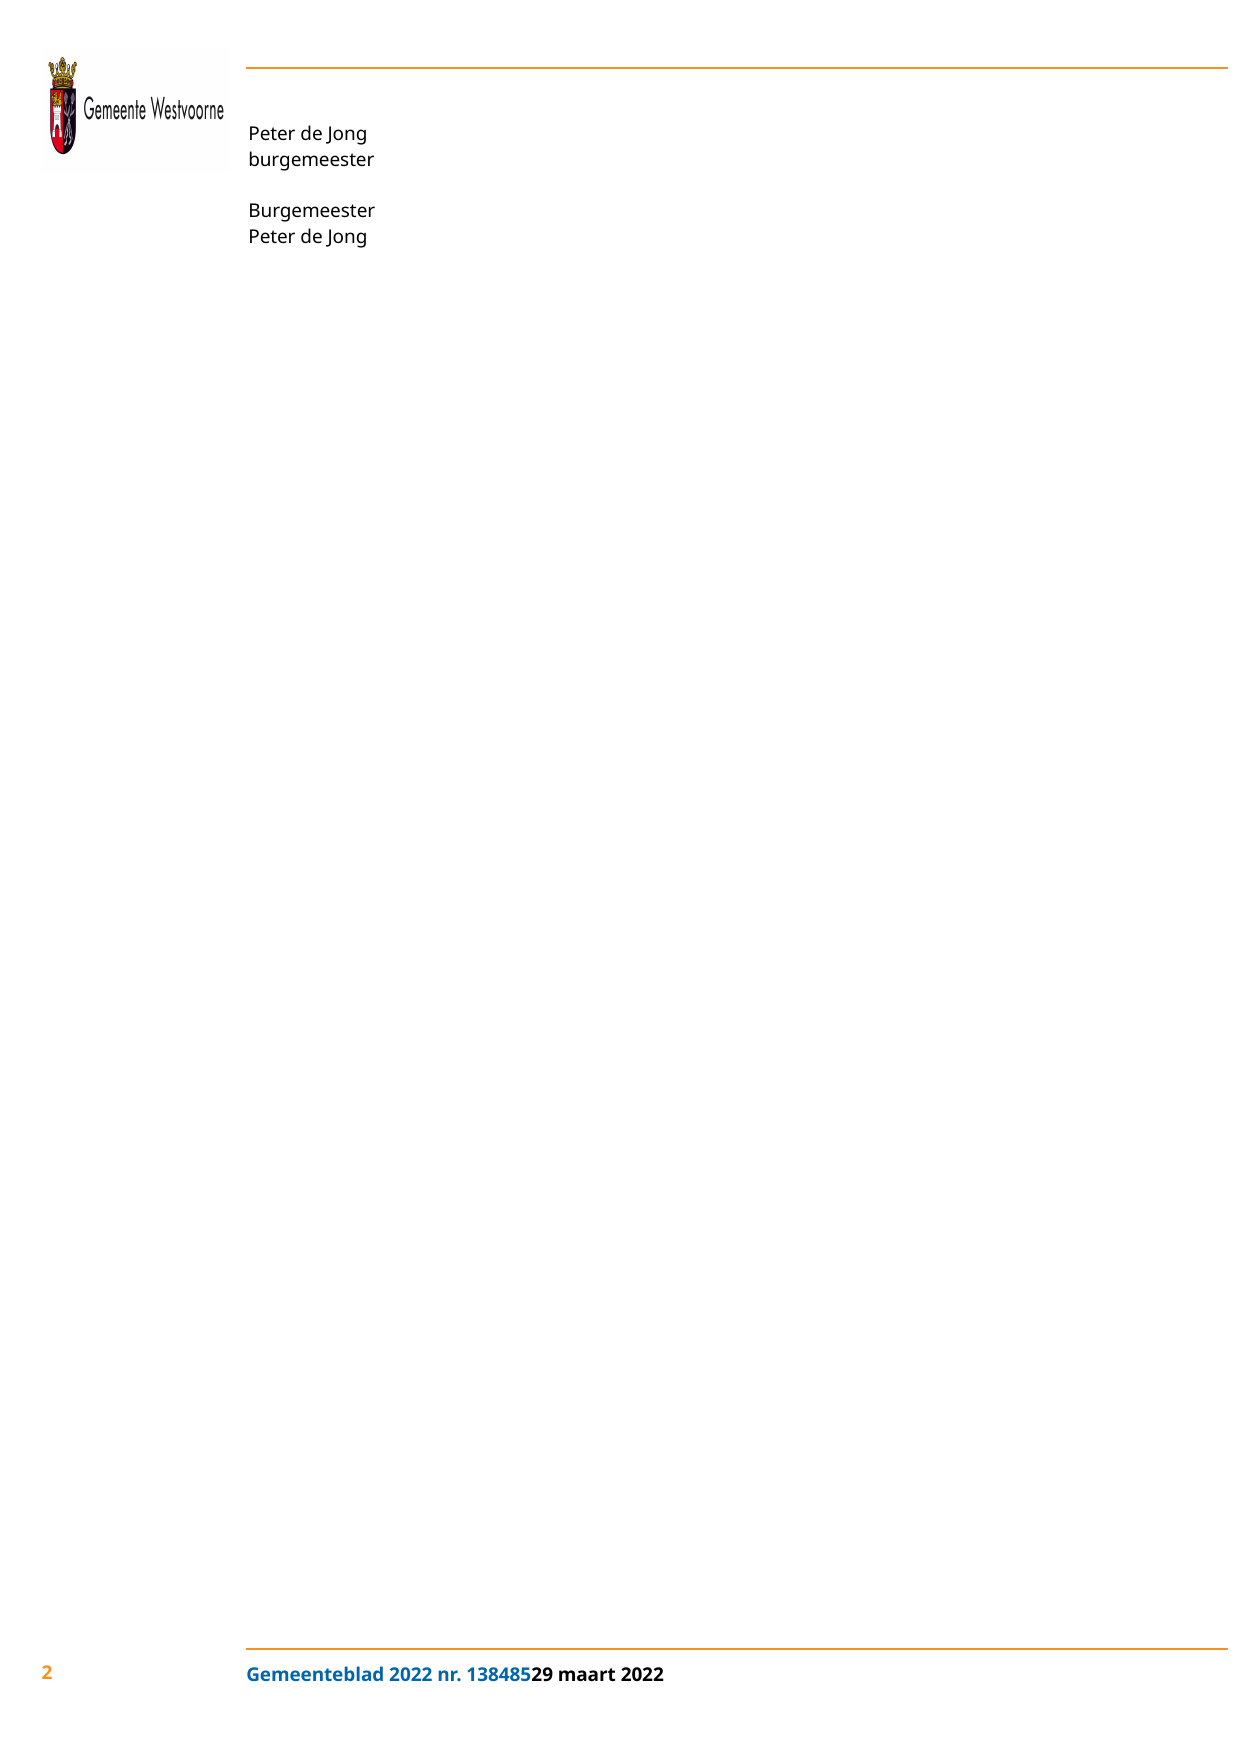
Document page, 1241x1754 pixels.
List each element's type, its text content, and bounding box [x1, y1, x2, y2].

text Peter de Jong [248, 121, 1152, 146]
text Burgemeester [248, 198, 1152, 223]
picture [41, 47, 231, 172]
text burgemeester [248, 146, 1152, 172]
text Peter de Jong [248, 223, 1152, 249]
